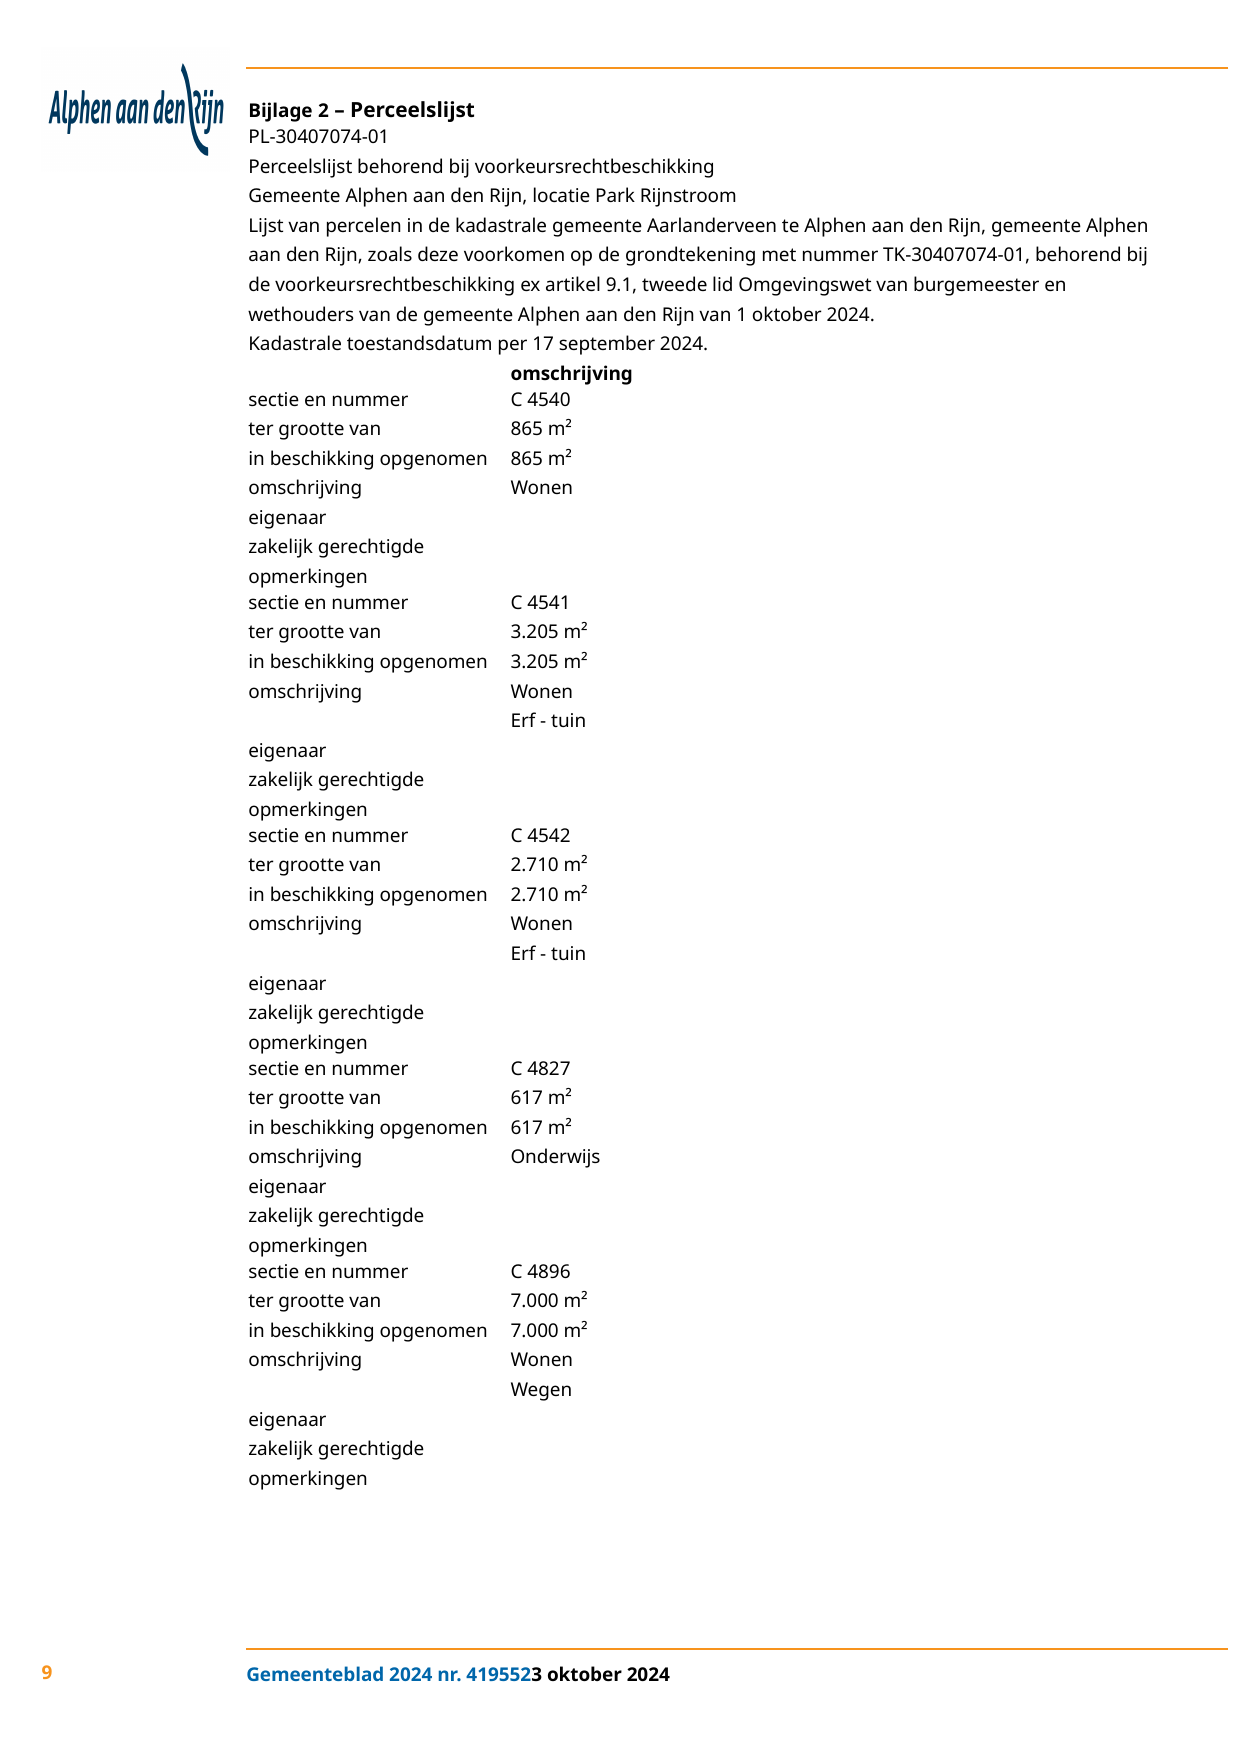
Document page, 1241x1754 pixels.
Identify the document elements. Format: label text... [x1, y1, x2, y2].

text Perceelslijst behorend bij voorkeursrechtbeschikking [248, 153, 1152, 179]
picture [41, 47, 231, 172]
table_cell sectie en nummer ter grootte van in beschikking opgenomen omschrijving eigenaar zakelijk gerechtigde opmerkingen [248, 386, 510, 589]
text Bijlage 2 – Perceelslijst [248, 95, 1152, 123]
table_cell sectie en nummer ter grootte van in beschikking opgenomen omschrijving eigenaar zakelijk gerechtigde opmerkingen [248, 1055, 510, 1258]
table_cell C 4540 865 m² 865 m² Wonen [510, 386, 1152, 589]
table_cell sectie en nummer ter grootte van in beschikking opgenomen omschrijving eigenaar zakelijk gerechtigde opmerkingen [248, 589, 510, 822]
text Lijst van percelen in de kadastrale gemeente Aarlanderveen te Alphen aan den Rijn, gemeente Alphen aan den Rijn, zoals deze voorkomen op de grondtekening met nummer TK-30407074-01, behorend bij de voorkeursrechtbeschikking ex artikel 9.1, tweede lid Omgevingswet van burgemeester en wethouders van de gemeente Alphen aan den Rijn van 1 oktober 2024. [248, 212, 1152, 327]
table_header [248, 360, 510, 386]
text Kadastrale toestandsdatum per 17 september 2024. [248, 330, 1152, 356]
table_cell C 4827 617 m² 617 m² Onderwijs [510, 1055, 1152, 1258]
table_cell C 4541 3.205 m² 3.205 m² Wonen Erf - tuin [510, 589, 1152, 822]
table_cell C 4542 2.710 m² 2.710 m² Wonen Erf - tuin [510, 822, 1152, 1055]
table_header omschrijving [510, 360, 1152, 386]
table_cell sectie en nummer ter grootte van in beschikking opgenomen omschrijving eigenaar zakelijk gerechtigde opmerkingen [248, 1258, 510, 1491]
table_cell C 4896 7.000 m² 7.000 m² Wonen Wegen [510, 1258, 1152, 1491]
table_cell sectie en nummer ter grootte van in beschikking opgenomen omschrijving eigenaar zakelijk gerechtigde opmerkingen [248, 822, 510, 1055]
text PL-30407074-01 [248, 123, 1152, 149]
text Gemeente Alphen aan den Rijn, locatie Park Rijnstroom [248, 182, 1152, 208]
